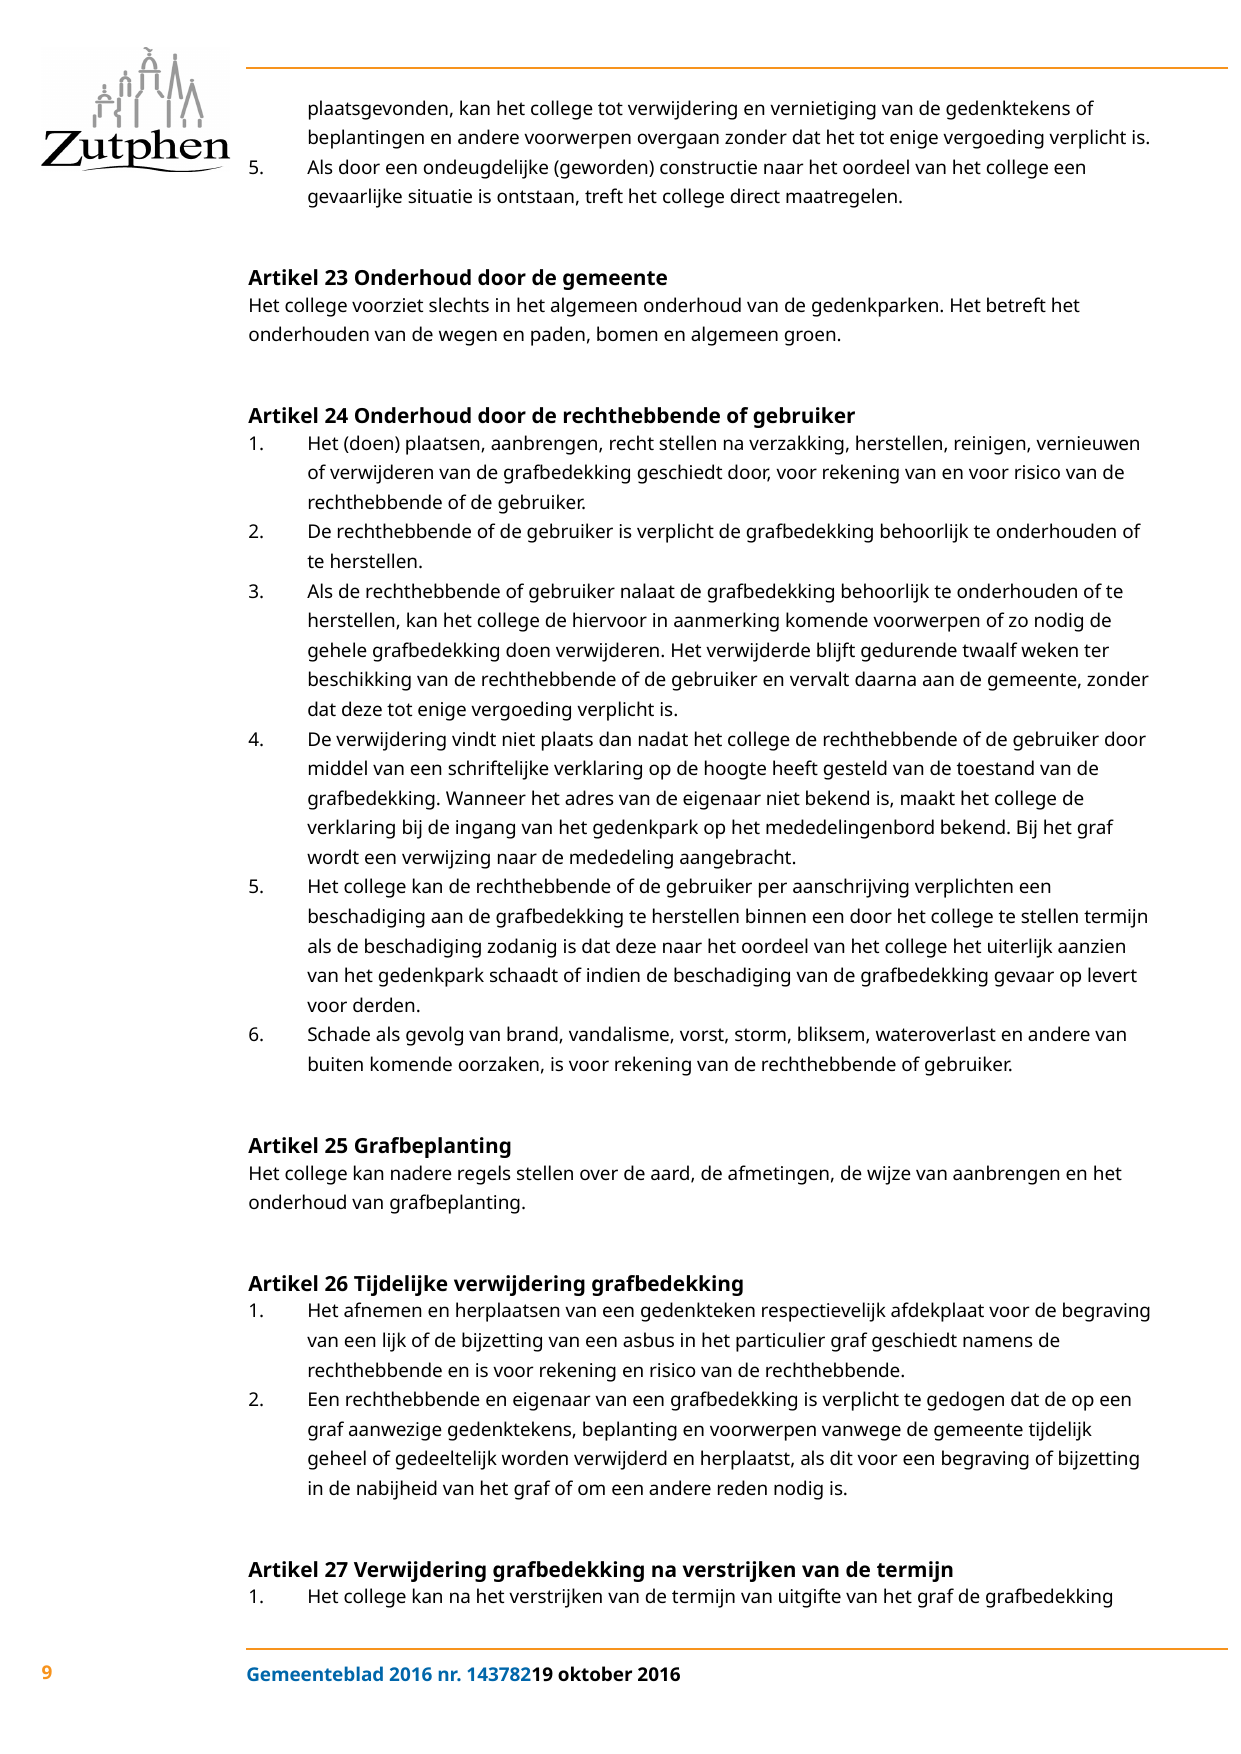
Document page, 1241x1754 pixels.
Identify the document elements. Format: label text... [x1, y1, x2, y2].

text Artikel 26 Tijdelijke verwijdering grafbedekking [248, 1269, 1152, 1298]
list Als de rechthebbende of gebruiker nalaat de grafbedekking behoorlijk te onderhouden of te herstellen, kan het college de hiervoor in aanmerking komende voorwerpen of zo nodig de gehele grafbedekking doen verwijderen. Het verwijderde blijft gedurende twaalf weken ter beschikking van de rechthebbende of de gebruiker en vervalt daarna aan de gemeente, zonder dat deze tot enige vergoeding verplicht is. [248, 578, 1152, 722]
text Artikel 27 Verwijdering grafbedekking na verstrijken van de termijn [248, 1555, 1152, 1584]
list De rechthebbende of de gebruiker is verplicht de grafbedekking behoorlijk te onderhouden of te herstellen. [248, 519, 1152, 574]
text Het college kan nadere regels stellen over de aard, de afmetingen, de wijze van aanbrengen en het onderhoud van grafbeplanting. [248, 1160, 1152, 1215]
text Artikel 24 Onderhoud door de rechthebbende of gebruiker [248, 402, 1152, 430]
list Het (doen) plaatsen, aanbrengen, recht stellen na verzakking, herstellen, reinigen, vernieuwen of verwijderen van de grafbedekking geschiedt door, voor rekening van en voor risico van de rechthebbende of de gebruiker. [248, 430, 1152, 515]
text Het college voorziet slechts in het algemeen onderhoud van de gedenkparken. Het betreft het onderhouden van de wegen en paden, bomen en algemeen groen. [248, 292, 1152, 347]
list De verwijdering vindt niet plaats dan nadat het college de rechthebbende of de gebruiker door middel van een schriftelijke verklaring op de hoogte heeft gesteld van de toestand van de grafbedekking. Wanneer het adres van de eigenaar niet bekend is, maakt het college de verklaring bij de ingang van het gedenkpark op het mededelingenbord bekend. Bij het graf wordt een verwijzing naar de mededeling aangebracht. [248, 726, 1152, 870]
list plaatsgevonden, kan het college tot verwijdering en vernietiging van de gedenktekens of beplantingen en andere voorwerpen overgaan zonder dat het tot enige vergoeding verplicht is. [248, 95, 1152, 150]
list Het college kan na het verstrijken van de termijn van uitgifte van het graf de grafbedekking [248, 1584, 1152, 1609]
list Schade als gevolg van brand, vandalisme, vorst, storm, bliksem, wateroverlast en andere van buiten komende oorzaken, is voor rekening van de rechthebbende of gebruiker. [248, 1022, 1152, 1077]
list Als door een ondeugdelijke (geworden) constructie naar het oordeel van het college een gevaarlijke situatie is ontstaan, treft het college direct maatregelen. [248, 154, 1152, 209]
list Het afnemen en herplaatsen van een gedenkteken respectievelijk afdekplaat voor de begraving van een lijk of de bijzetting van een asbus in het particulier graf geschiedt namens de rechthebbende en is voor rekening en risico van de rechthebbende. [248, 1298, 1152, 1383]
list Het college kan de rechthebbende of de gebruiker per aanschrijving verplichten een beschadiging aan de grafbedekking te herstellen binnen een door het college te stellen termijn als de beschadiging zodanig is dat deze naar het oordeel van het college het uiterlijk aanzien van het gedenkpark schaadt of indien de beschadiging van de grafbedekking gevaar op levert voor derden. [248, 874, 1152, 1018]
text Artikel 25 Grafbeplanting [248, 1131, 1152, 1160]
list Een rechthebbende en eigenaar van een grafbedekking is verplicht te gedogen dat de op een graf aanwezige gedenktekens, beplanting en voorwerpen vanwege de gemeente tijdelijk geheel of gedeeltelijk worden verwijderd en herplaatst, als dit voor een begraving of bijzetting in de nabijheid van het graf of om een andere reden nodig is. [248, 1386, 1152, 1501]
picture [41, 47, 231, 172]
text Artikel 23 Onderhoud door de gemeente [248, 263, 1152, 292]
